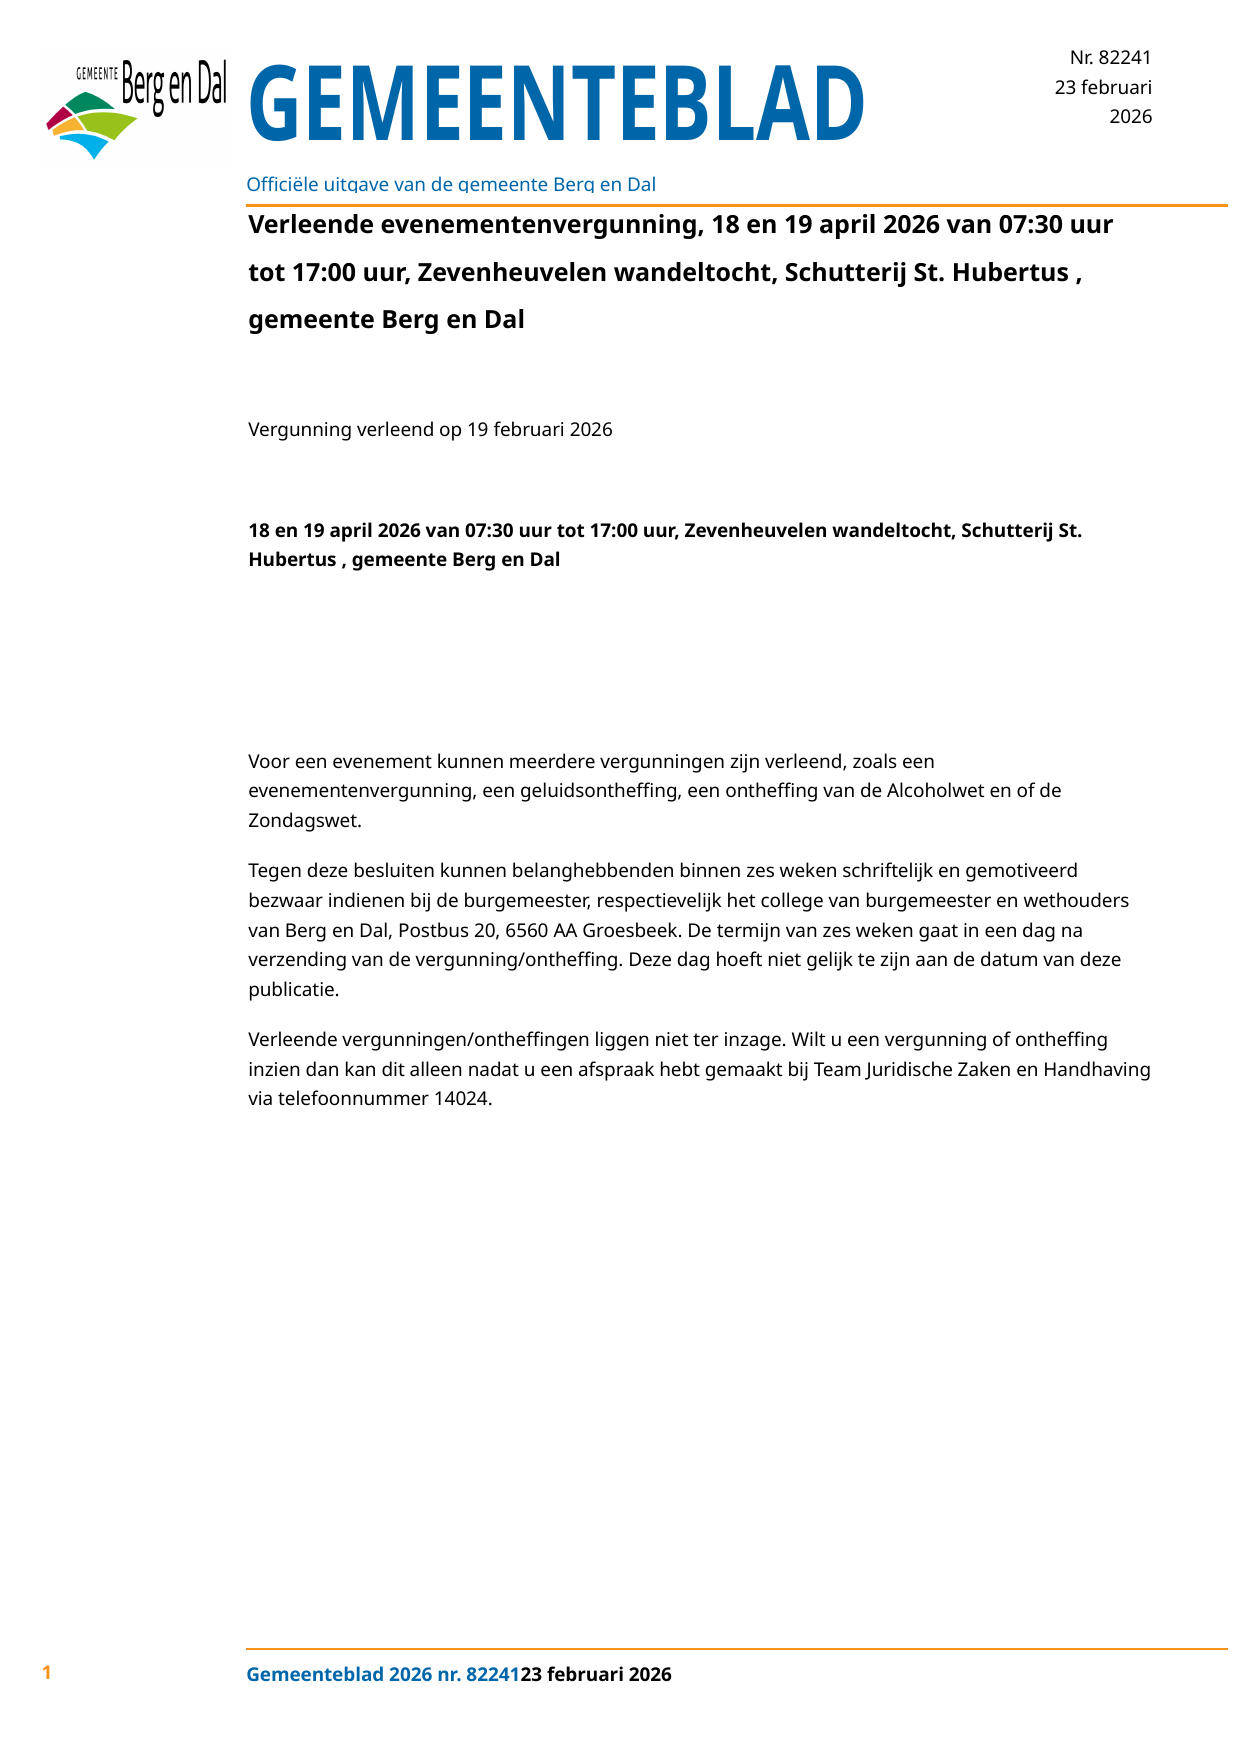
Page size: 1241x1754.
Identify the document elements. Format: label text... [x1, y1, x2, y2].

text Verleende vergunningen/ontheffingen liggen niet ter inzage. Wilt u een vergunning of ontheffing inzien dan kan dit alleen nadat u een afspraak hebt gemaakt bij Team Juridische Zaken en Handhaving via telefoonnummer 14024. [248, 1026, 1152, 1111]
text Voor een evenement kunnen meerdere vergunningen zijn verleend, zoals een evenementenvergunning, een geluidsontheffing, een ontheffing van de Alcoholwet en of de Zondagswet. [248, 748, 1152, 833]
text Tegen deze besluiten kunnen belanghebbenden binnen zes weken schriftelijk en gemotiveerd bezwaar indienen bij de burgemeester, respectievelijk het college van burgemeester en wethouders van Berg en Dal, Postbus 20, 6560 AA Groesbeek. De termijn van zes weken gaat in een dag na verzending van de vergunning/ontheffing. Deze dag hoeft niet gelijk te zijn aan de datum van deze publicatie. [248, 858, 1152, 1002]
text Vergunning verleend op 19 februari 2026 [248, 416, 1152, 442]
picture [41, 47, 231, 172]
text Verleende evenementenvergunning, 18 en 19 april 2026 van 07:30 uur tot 17:00 uur, Zevenheuvelen wandeltocht, Schutterij St. Hubertus , gemeente Berg en Dal [248, 207, 1152, 336]
text 18 en 19 april 2026 van 07:30 uur tot 17:00 uur, Zevenheuvelen wandeltocht, Schutterij St. Hubertus , gemeente Berg en Dal [248, 517, 1152, 572]
